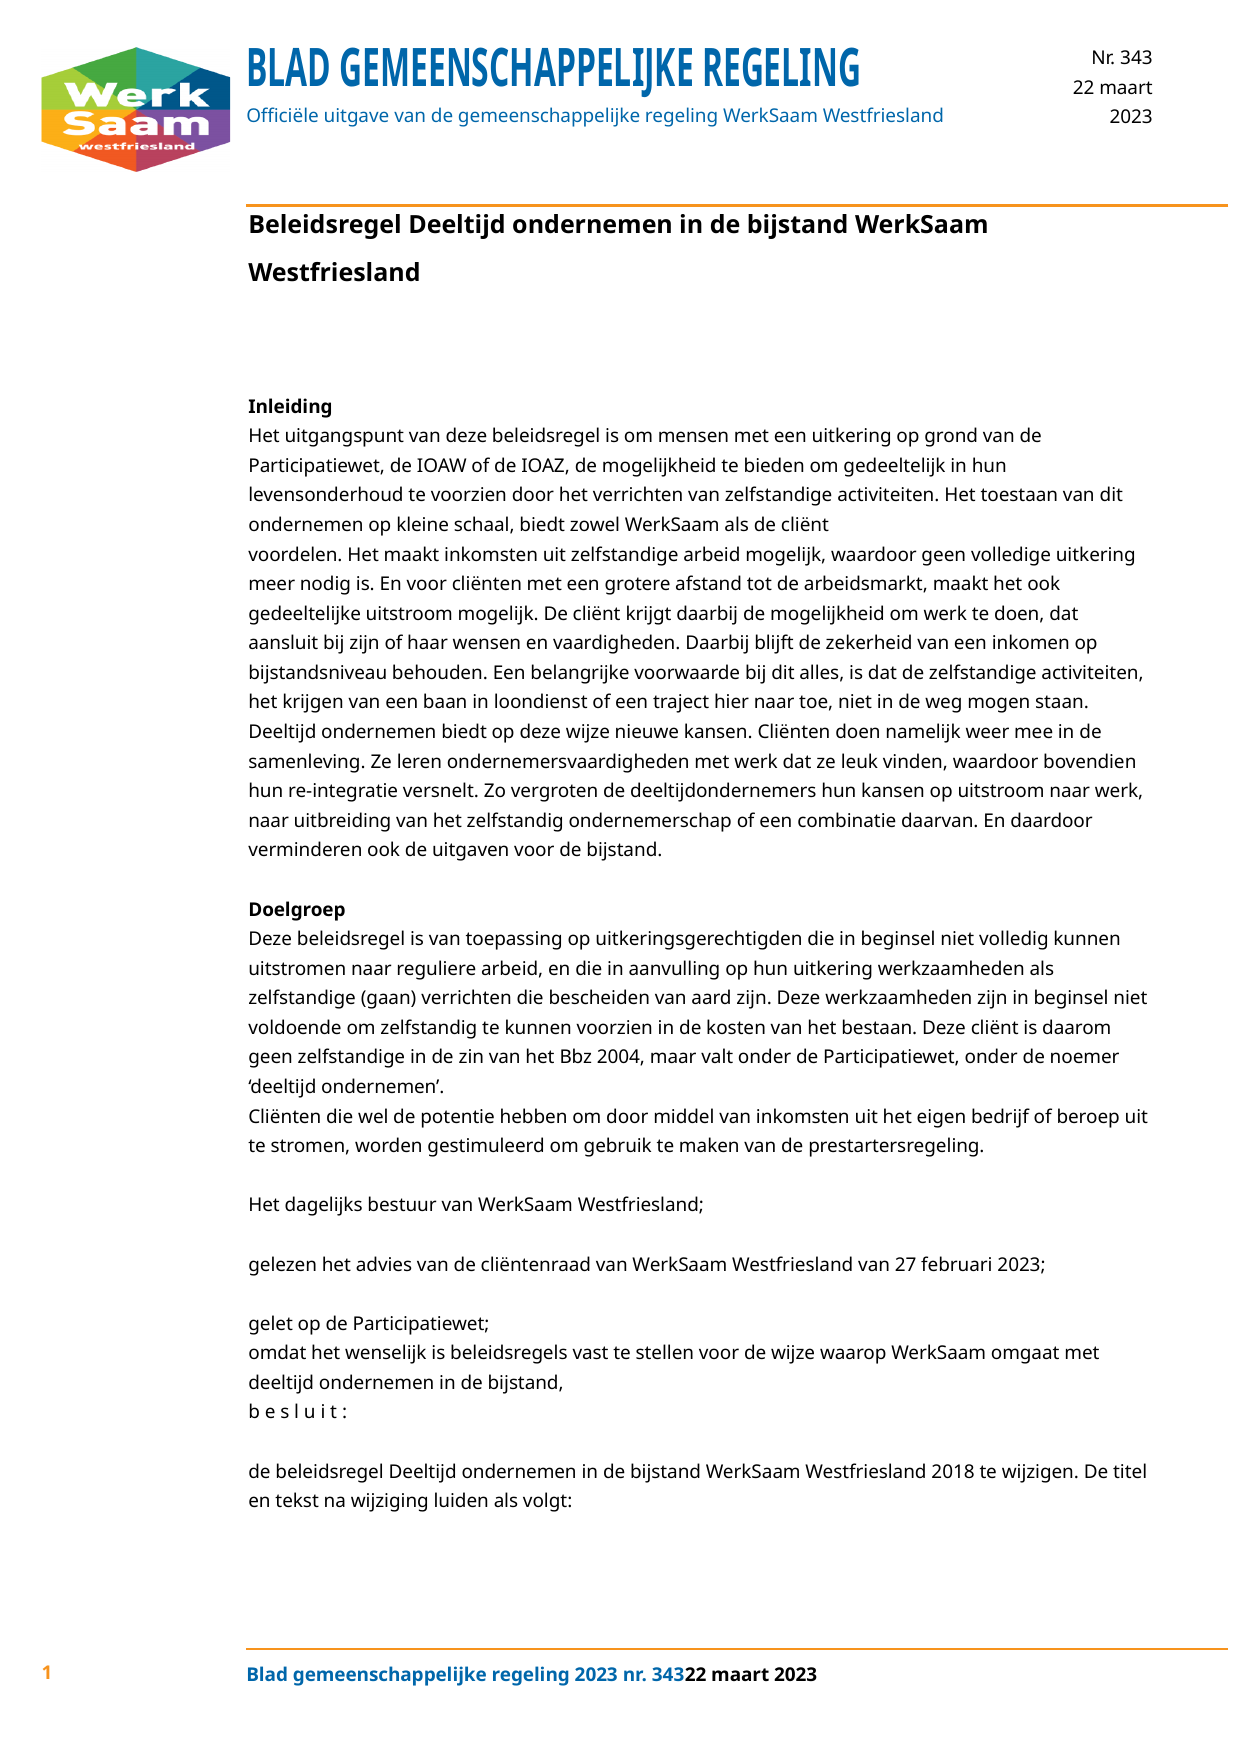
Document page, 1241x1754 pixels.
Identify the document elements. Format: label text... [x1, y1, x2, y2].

text voordelen. Het maakt inkomsten uit zelfstandige arbeid mogelijk, waardoor geen volledige uitkering meer nodig is. En voor cliënten met een grotere afstand tot de arbeidsmarkt, maakt het ook gedeeltelijke uitstroom mogelijk. De cliënt krijgt daarbij de mogelijkheid om werk te doen, dat aansluit bij zijn of haar wensen en vaardigheden. Daarbij blijft de zekerheid van een inkomen op bijstandsniveau behouden. Een belangrijke voorwaarde bij dit alles, is dat de zelfstandige activiteiten, het krijgen van een baan in loondienst of een traject hier naar toe, niet in de weg mogen staan. [248, 541, 1152, 714]
text omdat het wenselijk is beleidsregels vast te stellen voor de wijze waarop WerkSaam omgaat met deeltijd ondernemen in de bijstand, [248, 1339, 1152, 1395]
picture [41, 47, 231, 172]
text b e s l u i t : [248, 1399, 1152, 1424]
text Deze beleidsregel is van toepassing op uitkeringsgerechtigden die in beginsel niet volledig kunnen uitstromen naar reguliere arbeid, en die in aanvulling op hun uitkering werkzaamheden als zelfstandige (gaan) verrichten die bescheiden van aard zijn. Deze werkzaamheden zijn in beginsel niet voldoende om zelfstandig te kunnen voorzien in de kosten van het bestaan. Deze cliënt is daarom geen zelfstandige in de zin van het Bbz 2004, maar valt onder de Participatiewet, onder de noemer ‘deeltijd ondernemen’. [248, 925, 1152, 1099]
text Beleidsregel Deeltijd ondernemen in de bijstand WerkSaam Westfriesland [248, 207, 1152, 288]
text Het dagelijks bestuur van WerkSaam Westfriesland; [248, 1192, 1152, 1217]
text gelezen het advies van de cliëntenraad van WerkSaam Westfriesland van 27 februari 2023; [248, 1251, 1152, 1277]
text Deeltijd ondernemen biedt op deze wijze nieuwe kansen. Cliënten doen namelijk weer mee in de samenleving. Ze leren ondernemersvaardigheden met werk dat ze leuk vinden, waardoor bovendien hun re-integratie versnelt. Zo vergroten de deeltijdondernemers hun kansen op uitstroom naar werk, naar uitbreiding van het zelfstandig ondernemerschap of een combinatie daarvan. En daardoor verminderen ook de uitgaven voor de bijstand. [248, 718, 1152, 862]
text Het uitgangspunt van deze beleidsregel is om mensen met een uitkering op grond van de Participatiewet, de IOAW of de IOAZ, de mogelijkheid te bieden om gedeeltelijk in hun levensonderhoud te voorzien door het verrichten van zelfstandige activiteiten. Het toestaan van dit ondernemen op kleine schaal, biedt zowel WerkSaam als de cliënt [248, 422, 1152, 537]
text Doelgroep [248, 896, 1152, 922]
text Cliënten die wel de potentie hebben om door middel van inkomsten uit het eigen bedrijf of beroep uit te stromen, worden gestimuleerd om gebruik te maken van de prestartersregeling. [248, 1103, 1152, 1158]
text de beleidsregel Deeltijd ondernemen in de bijstand WerkSaam Westfriesland 2018 te wijzigen. De titel en tekst na wijziging luiden als volgt: [248, 1458, 1152, 1513]
text Inleiding [248, 393, 1152, 419]
text gelet op de Participatiewet; [248, 1310, 1152, 1336]
